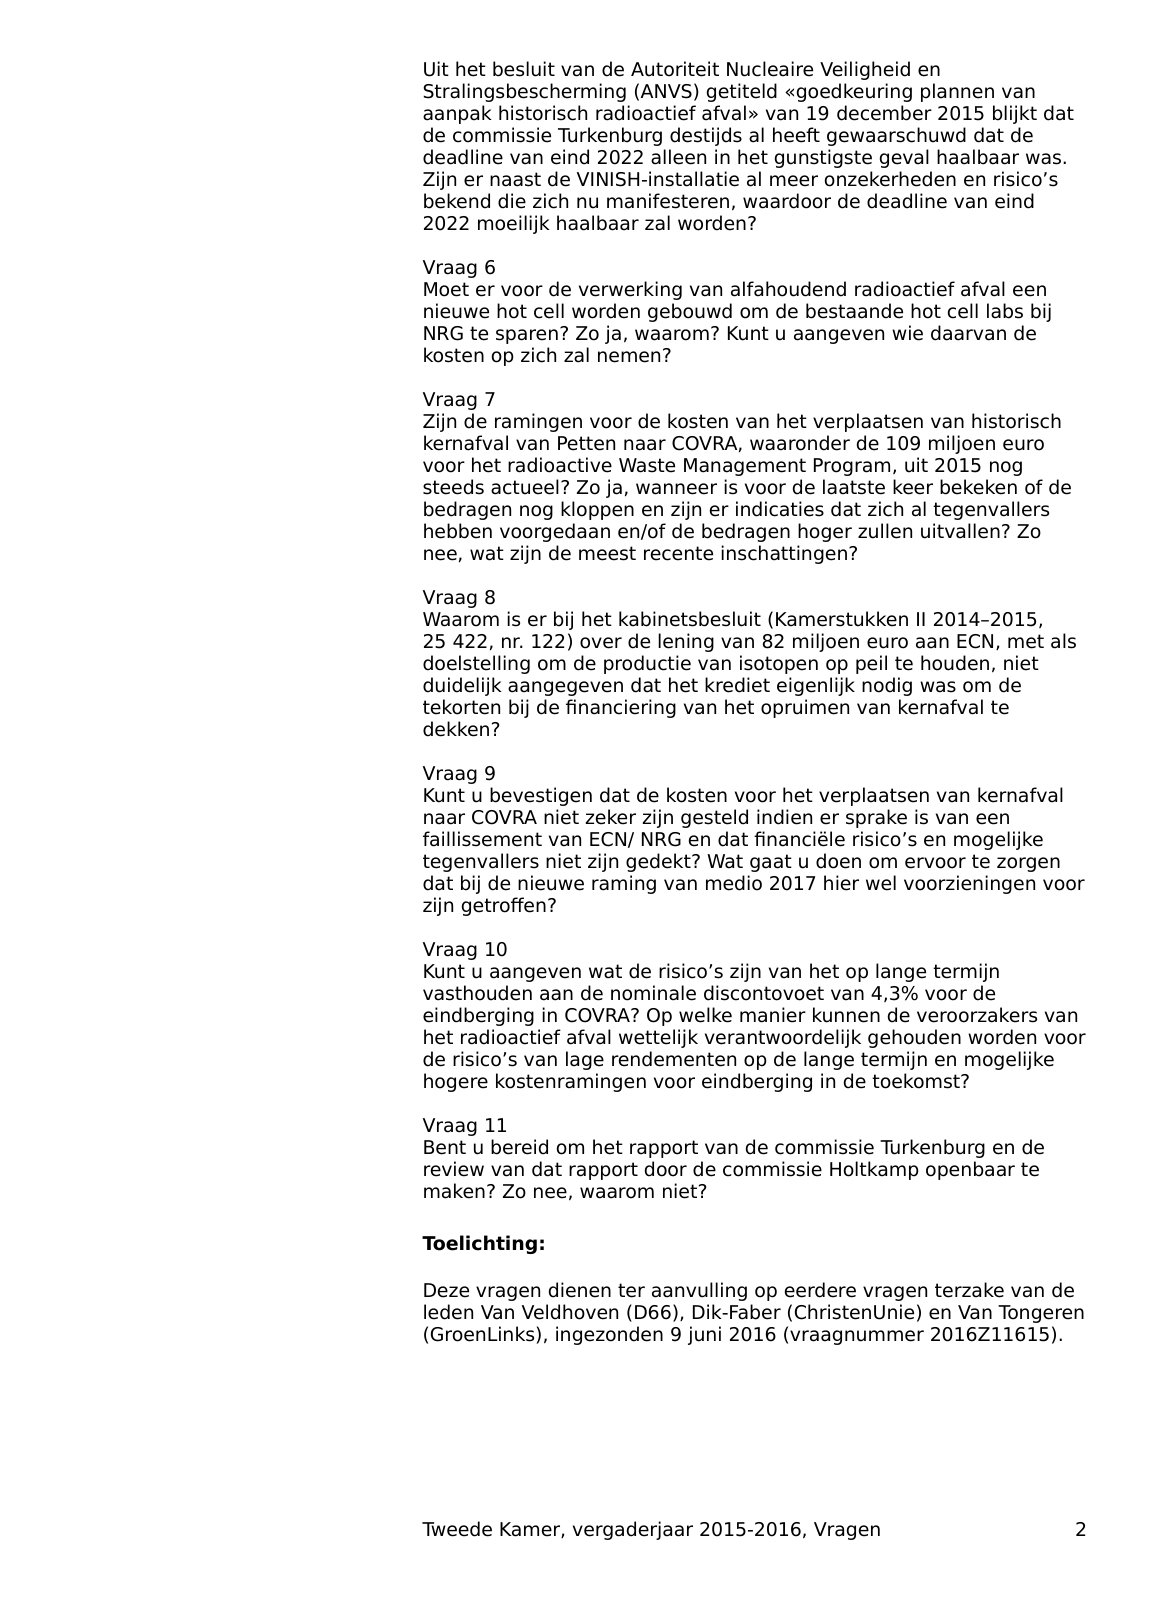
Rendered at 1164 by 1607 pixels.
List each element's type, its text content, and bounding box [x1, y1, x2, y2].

text Kunt u aangeven wat de risico’s zijn van het op lange termijn vasthouden aan de nominale discontovoet van 4,3% voor de eindberging in COVRA? Op welke manier kunnen de veroorzakers van het radioactief afval wettelijk verantwoordelijk gehouden worden voor de risico’s van lage rendementen op de lange termijn en mogelijke hogere kostenramingen voor eindberging in de toekomst? [422, 961, 1087, 1093]
text Vraag 6 [422, 257, 1087, 279]
text Vraag 9 [422, 763, 1087, 785]
text Deze vragen dienen ter aanvulling op eerdere vragen terzake van de leden Van Veldhoven (D66), Dik-Faber (ChristenUnie) en Van Tongeren (GroenLinks), ingezonden 9 juni 2016 (vraagnummer 2016Z11615). [422, 1280, 1087, 1346]
text Zijn de ramingen voor de kosten van het verplaatsen van historisch kernafval van Petten naar COVRA, waaronder de 109 miljoen euro voor het radioactive Waste Management Program, uit 2015 nog steeds actueel? Zo ja, wanneer is voor de laatste keer bekeken of de bedragen nog kloppen en zijn er indicaties dat zich al tegenvallers hebben voorgedaan en/of de bedragen hoger zullen uitvallen? Zo nee, wat zijn de meest recente inschattingen? [422, 411, 1087, 565]
text Vraag 8 [422, 587, 1087, 609]
text Moet er voor de verwerking van alfahoudend radioactief afval een nieuwe hot cell worden gebouwd om de bestaande hot cell labs bij NRG te sparen? Zo ja, waarom? Kunt u aangeven wie daarvan de kosten op zich zal nemen? [422, 279, 1087, 367]
text Vraag 7 [422, 389, 1087, 411]
text Kunt u bevestigen dat de kosten voor het verplaatsen van kernafval naar COVRA niet zeker zijn gesteld indien er sprake is van een faillissement van ECN/ NRG en dat financiële risico’s en mogelijke tegenvallers niet zijn gedekt? Wat gaat u doen om ervoor te zorgen dat bij de nieuwe raming van medio 2017 hier wel voorzieningen voor zijn getroffen? [422, 785, 1087, 917]
text Bent u bereid om het rapport van de commissie Turkenburg en de review van dat rapport door de commissie Holtkamp openbaar te maken? Zo nee, waarom niet? [422, 1137, 1087, 1203]
text Waarom is er bij het kabinetsbesluit (Kamerstukken II 2014–2015, 25 422, nr. 122) over de lening van 82 miljoen euro aan ECN, met als doelstelling om de productie van isotopen op peil te houden, niet duidelijk aangegeven dat het krediet eigenlijk nodig was om de tekorten bij de financiering van het opruimen van kernafval te dekken? [422, 609, 1087, 741]
text Vraag 10 [422, 939, 1087, 961]
subtitle Toelichting: [422, 1233, 1087, 1255]
text Vraag 11 [422, 1115, 1087, 1137]
text Uit het besluit van de Autoriteit Nucleaire Veiligheid en Stralingsbescherming (ANVS) getiteld «goedkeuring plannen van aanpak historisch radioactief afval» van 19 december 2015 blijkt dat de commissie Turkenburg destijds al heeft gewaarschuwd dat de deadline van eind 2022 alleen in het gunstigste geval haalbaar was. Zijn er naast de VINISH-installatie al meer onzekerheden en risico’s bekend die zich nu manifesteren, waardoor de deadline van eind 2022 moeilijk haalbaar zal worden? [422, 59, 1087, 235]
